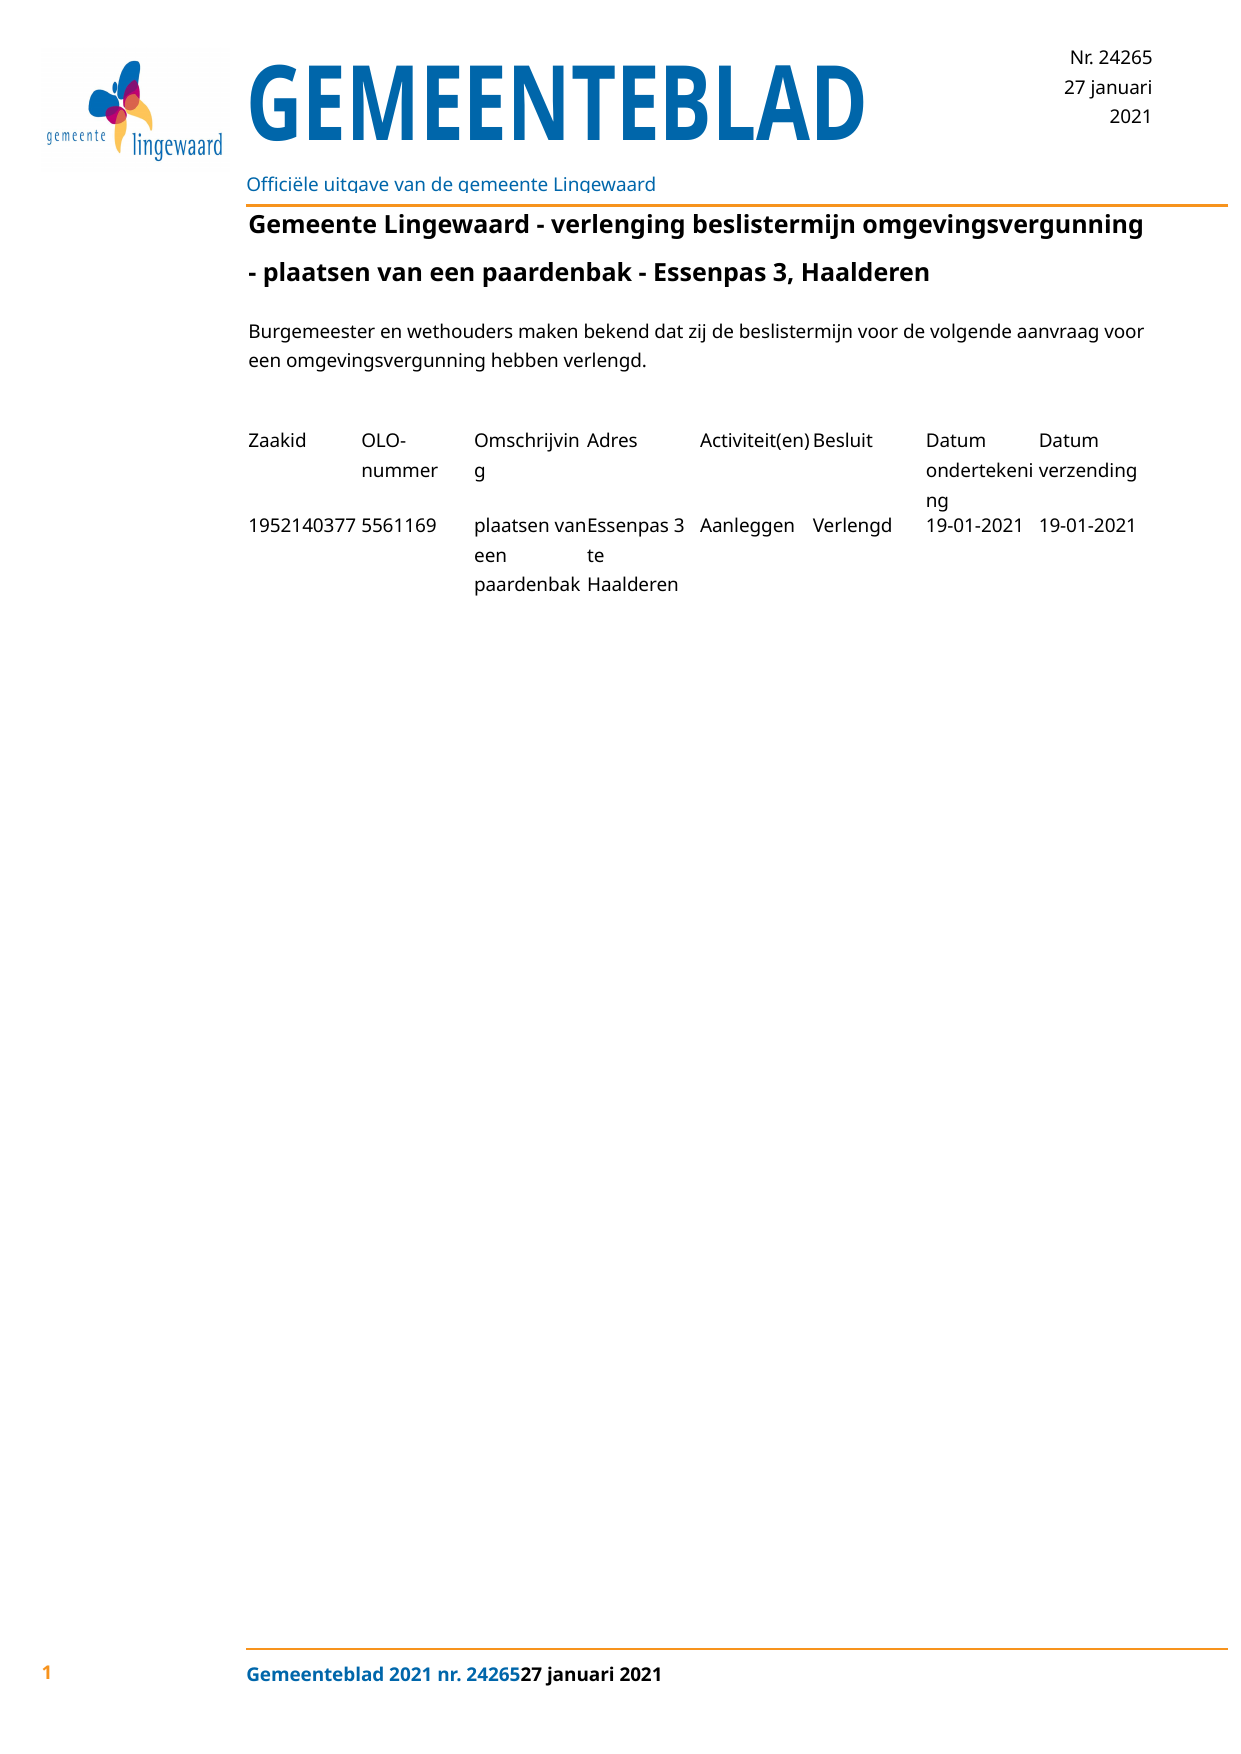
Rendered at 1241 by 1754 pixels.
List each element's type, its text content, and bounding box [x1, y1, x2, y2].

table_cell Essenpas 3 te Haalderen [587, 513, 700, 597]
table_header Zaakid [248, 428, 361, 512]
text Burgemeester en wethouders maken bekend dat zij de beslistermijn voor de volgende aanvraag voor een omgevingsvergunning hebben verlengd. [248, 318, 1152, 373]
table_cell Verlengd [813, 513, 926, 597]
table_header Adres [587, 428, 700, 512]
text Gemeente Lingewaard - verlenging beslistermijn omgevingsvergunning - plaatsen van een paardenbak - Essenpas 3, Haalderen [248, 207, 1152, 288]
table_header OLO-nummer [361, 428, 474, 512]
table_header Activiteit(en) [700, 428, 813, 512]
table_header Datum ondertekening [926, 428, 1038, 512]
picture [41, 47, 231, 172]
table_header Omschrijving [474, 428, 587, 512]
table_cell 5561169 [361, 513, 474, 597]
table_header Datum verzending [1039, 428, 1152, 512]
table_header Besluit [813, 428, 926, 512]
table_cell 19-01-2021 [926, 513, 1038, 597]
table_cell Aanleggen [700, 513, 813, 597]
table_cell plaatsen van een paardenbak [474, 513, 587, 597]
table_cell 1952140377 [248, 513, 361, 597]
table_cell 19-01-2021 [1039, 513, 1152, 597]
